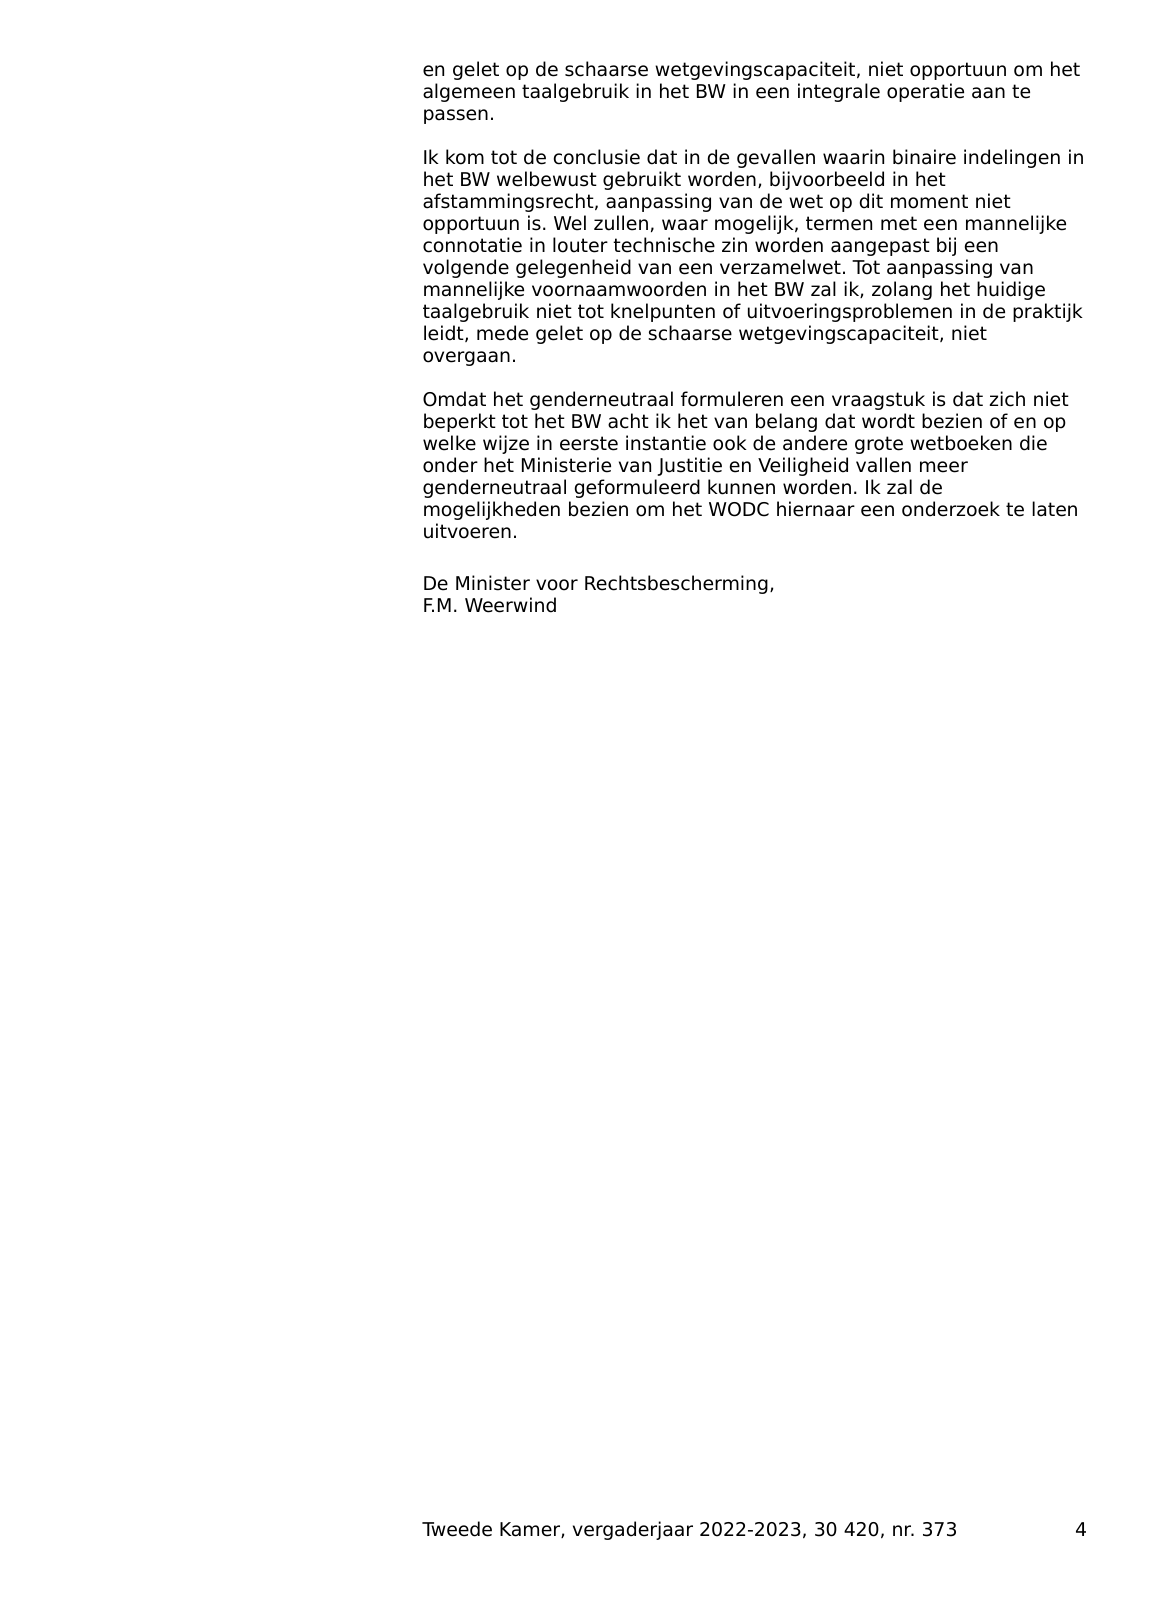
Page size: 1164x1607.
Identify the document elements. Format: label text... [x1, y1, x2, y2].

text Omdat het genderneutraal formuleren een vraagstuk is dat zich niet beperkt tot het BW acht ik het van belang dat wordt bezien of en op welke wijze in eerste instantie ook de andere grote wetboeken die onder het Ministerie van Justitie en Veiligheid vallen meer genderneutraal geformuleerd kunnen worden. Ik zal de mogelijkheden bezien om het WODC hiernaar een onderzoek te laten uitvoeren. [422, 389, 1087, 543]
text Ik kom tot de conclusie dat in de gevallen waarin binaire indelingen in het BW welbewust gebruikt worden, bijvoorbeeld in het afstammingsrecht, aanpassing van de wet op dit moment niet opportuun is. Wel zullen, waar mogelijk, termen met een mannelijke connotatie in louter technische zin worden aangepast bij een volgende gelegenheid van een verzamelwet. Tot aanpassing van mannelijke voornaamwoorden in het BW zal ik, zolang het huidige taalgebruik niet tot knelpunten of uitvoeringsproblemen in de praktijk leidt, mede gelet op de schaarse wetgevingscapaciteit, niet overgaan. [422, 147, 1087, 367]
text De Minister voor Rechtsbescherming, F.M. Weerwind [422, 573, 1087, 617]
text en gelet op de schaarse wetgevingscapaciteit, niet opportuun om het algemeen taalgebruik in het BW in een integrale operatie aan te passen. [422, 59, 1087, 125]
